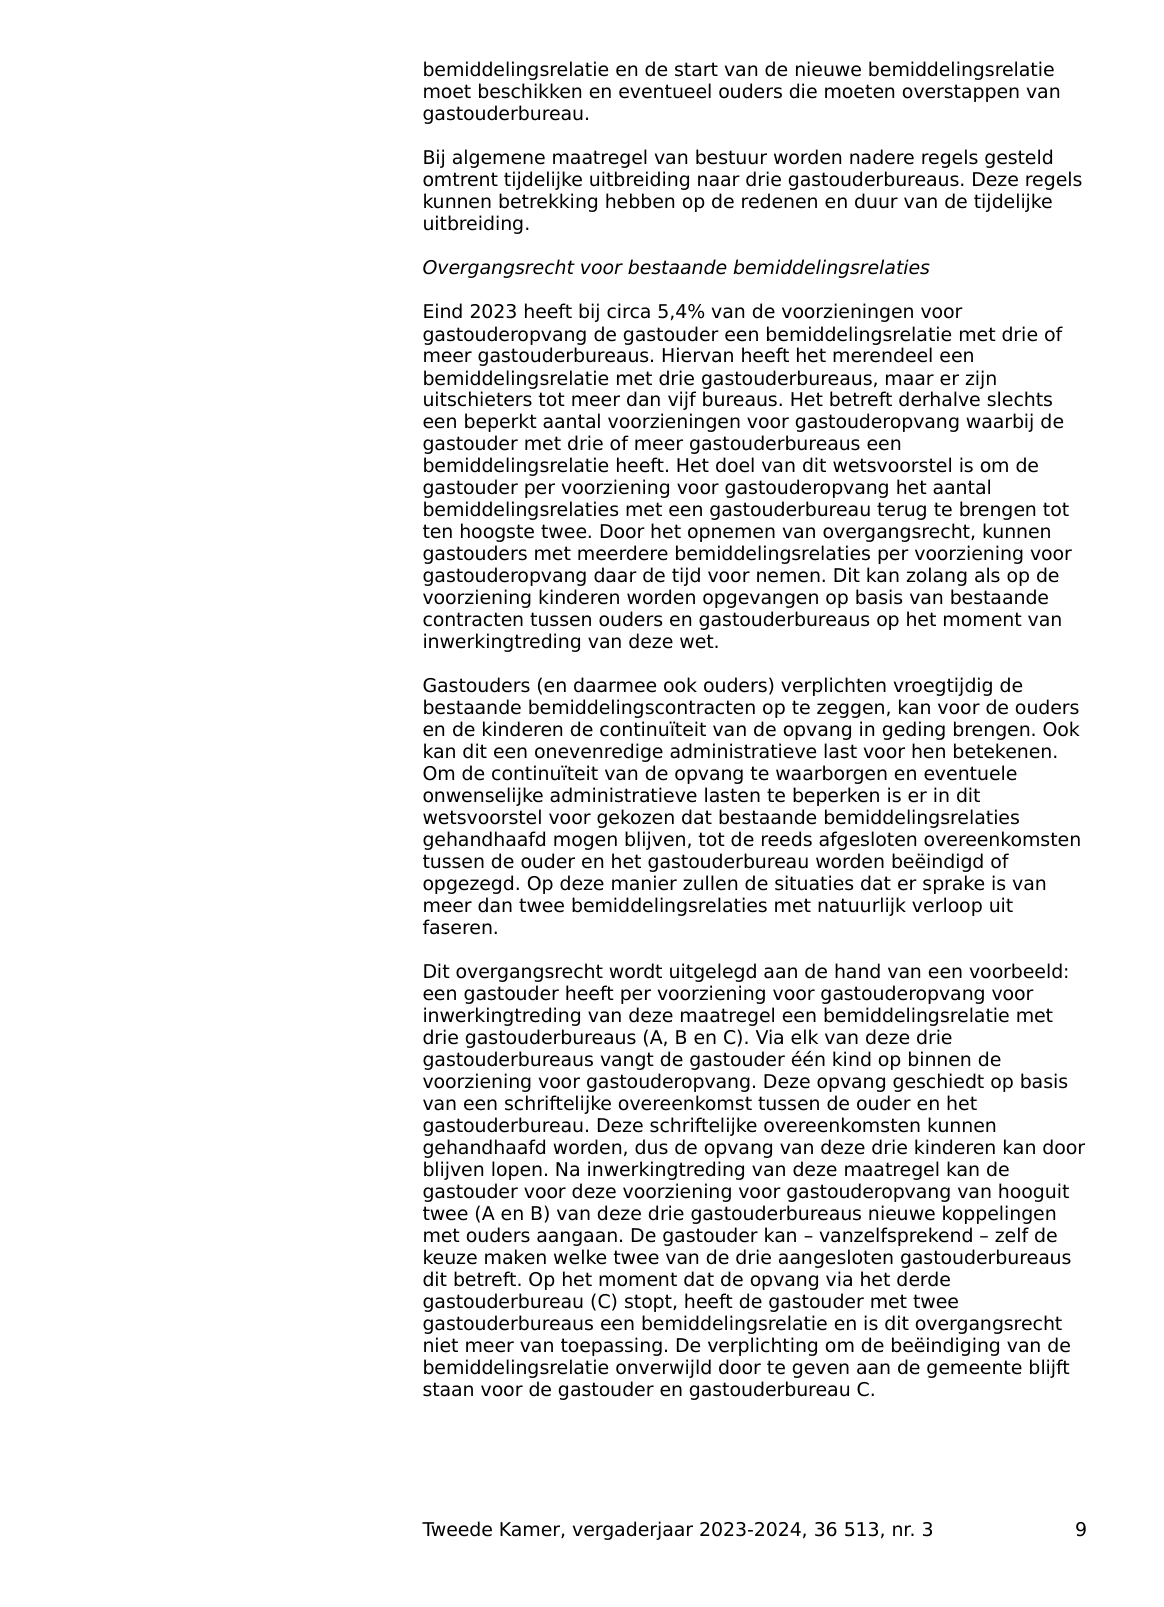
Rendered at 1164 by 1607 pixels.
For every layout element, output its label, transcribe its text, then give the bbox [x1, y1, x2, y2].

text Dit overgangsrecht wordt uitgelegd aan de hand van een voorbeeld: een gastouder heeft per voorziening voor gastouderopvang voor inwerkingtreding van deze maatregel een bemiddelingsrelatie met drie gastouderbureaus (A, B en C). Via elk van deze drie gastouderbureaus vangt de gastouder één kind op binnen de voorziening voor gastouderopvang. Deze opvang geschiedt op basis van een schriftelijke overeenkomst tussen de ouder en het gastouderbureau. Deze schriftelijke overeenkomsten kunnen gehandhaafd worden, dus de opvang van deze drie kinderen kan door blijven lopen. Na inwerkingtreding van deze maatregel kan de gastouder voor deze voorziening voor gastouderopvang van hooguit twee (A en B) van deze drie gastouderbureaus nieuwe koppelingen met ouders aangaan. De gastouder kan – vanzelfsprekend – zelf de keuze maken welke twee van de drie aangesloten gastouderbureaus dit betreft. Op het moment dat de opvang via het derde gastouderbureau (C) stopt, heeft de gastouder met twee gastouderbureaus een bemiddelingsrelatie en is dit overgangsrecht niet meer van toepassing. De verplichting om de beëindiging van de bemiddelingsrelatie onverwijld door te geven aan de gemeente blijft staan voor de gastouder en gastouderbureau C. [422, 961, 1087, 1401]
text bemiddelingsrelatie en de start van de nieuwe bemiddelingsrelatie moet beschikken en eventueel ouders die moeten overstappen van gastouderbureau. [422, 59, 1087, 125]
text Gastouders (en daarmee ook ouders) verplichten vroegtijdig de bestaande bemiddelingscontracten op te zeggen, kan voor de ouders en de kinderen de continuïteit van de opvang in geding brengen. Ook kan dit een onevenredige administratieve last voor hen betekenen. Om de continuïteit van de opvang te waarborgen en eventuele onwenselijke administratieve lasten te beperken is er in dit wetsvoorstel voor gekozen dat bestaande bemiddelingsrelaties gehandhaafd mogen blijven, tot de reeds afgesloten overeenkomsten tussen de ouder en het gastouderbureau worden beëindigd of opgezegd. Op deze manier zullen de situaties dat er sprake is van meer dan twee bemiddelingsrelaties met natuurlijk verloop uit faseren. [422, 675, 1087, 939]
text Bij algemene maatregel van bestuur worden nadere regels gesteld omtrent tijdelijke uitbreiding naar drie gastouderbureaus. Deze regels kunnen betrekking hebben op de redenen en duur van de tijdelijke uitbreiding. [422, 147, 1087, 235]
text Eind 2023 heeft bij circa 5,4% van de voorzieningen voor gastouderopvang de gastouder een bemiddelingsrelatie met drie of meer gastouderbureaus. Hiervan heeft het merendeel een bemiddelingsrelatie met drie gastouderbureaus, maar er zijn uitschieters tot meer dan vijf bureaus. Het betreft derhalve slechts een beperkt aantal voorzieningen voor gastouderopvang waarbij de gastouder met drie of meer gastouderbureaus een bemiddelingsrelatie heeft. Het doel van dit wetsvoorstel is om de gastouder per voorziening voor gastouderopvang het aantal bemiddelingsrelaties met een gastouderbureau terug te brengen tot ten hoogste twee. Door het opnemen van overgangsrecht, kunnen gastouders met meerdere bemiddelingsrelaties per voorziening voor gastouderopvang daar de tijd voor nemen. Dit kan zolang als op de voorziening kinderen worden opgevangen op basis van bestaande contracten tussen ouders en gastouderbureaus op het moment van inwerkingtreding van deze wet. [422, 301, 1087, 653]
subtitle Overgangsrecht voor bestaande bemiddelingsrelaties [422, 257, 1087, 279]
